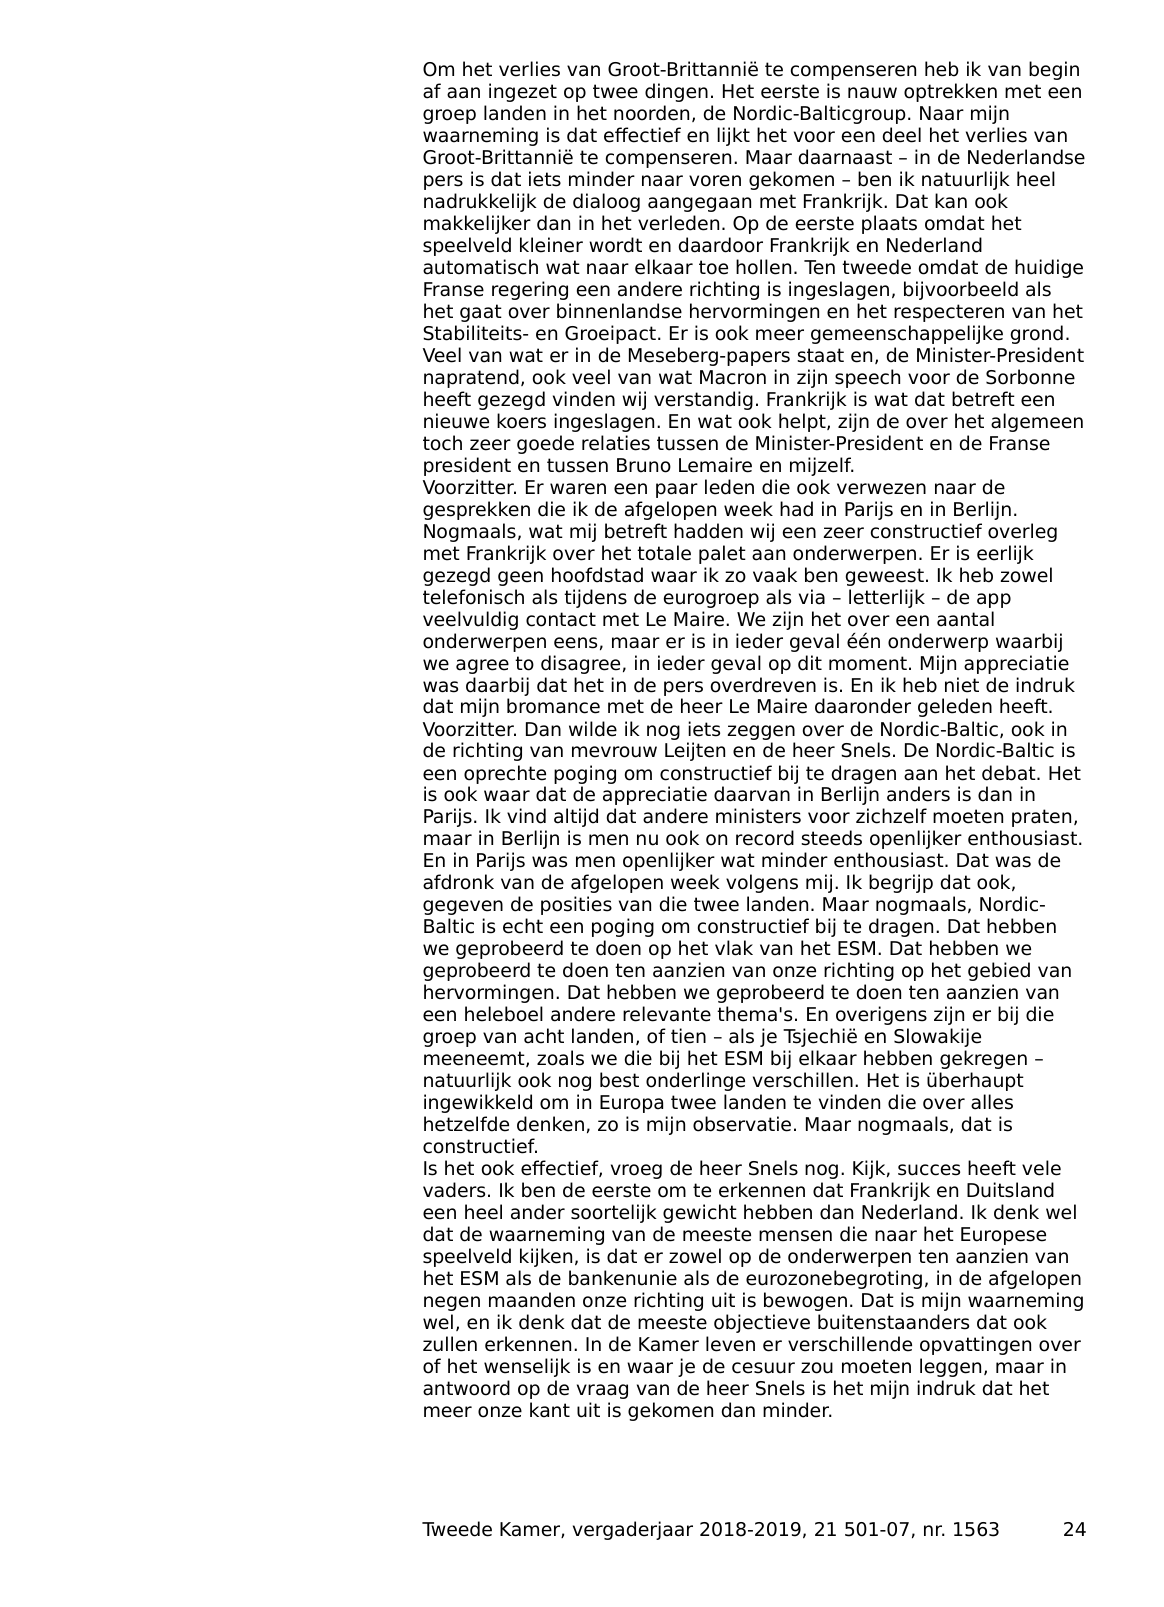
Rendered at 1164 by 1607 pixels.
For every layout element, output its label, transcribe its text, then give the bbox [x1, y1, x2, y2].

text Is het ook effectief, vroeg de heer Snels nog. Kijk, succes heeft vele vaders. Ik ben de eerste om te erkennen dat Frankrijk en Duitsland een heel ander soortelijk gewicht hebben dan Nederland. Ik denk wel dat de waarneming van de meeste mensen die naar het Europese speelveld kijken, is dat er zowel op de onderwerpen ten aanzien van het ESM als de bankenunie als de eurozonebegroting, in de afgelopen negen maanden onze richting uit is bewogen. Dat is mijn waarneming wel, en ik denk dat de meeste objectieve buitenstaanders dat ook zullen erkennen. In de Kamer leven er verschillende opvattingen over of het wenselijk is en waar je de cesuur zou moeten leggen, maar in antwoord op de vraag van de heer Snels is het mijn indruk dat het meer onze kant uit is gekomen dan minder. [422, 1158, 1087, 1422]
text Om het verlies van Groot-Brittannië te compenseren heb ik van begin af aan ingezet op twee dingen. Het eerste is nauw optrekken met een groep landen in het noorden, de Nordic-Balticgroup. Naar mijn waarneming is dat effectief en lijkt het voor een deel het verlies van Groot-Brittannië te compenseren. Maar daarnaast – in de Nederlandse pers is dat iets minder naar voren gekomen – ben ik natuurlijk heel nadrukkelijk de dialoog aangegaan met Frankrijk. Dat kan ook makkelijker dan in het verleden. Op de eerste plaats omdat het speelveld kleiner wordt en daardoor Frankrijk en Nederland automatisch wat naar elkaar toe hollen. Ten tweede omdat de huidige Franse regering een andere richting is ingeslagen, bijvoorbeeld als het gaat over binnenlandse hervormingen en het respecteren van het Stabiliteits- en Groeipact. Er is ook meer gemeenschappelijke grond. Veel van wat er in de Meseberg-papers staat en, de Minister-President napratend, ook veel van wat Macron in zijn speech voor de Sorbonne heeft gezegd vinden wij verstandig. Frankrijk is wat dat betreft een nieuwe koers ingeslagen. En wat ook helpt, zijn de over het algemeen toch zeer goede relaties tussen de Minister-President en de Franse president en tussen Bruno Lemaire en mijzelf. [422, 59, 1087, 477]
text Voorzitter. Er waren een paar leden die ook verwezen naar de gesprekken die ik de afgelopen week had in Parijs en in Berlijn. Nogmaals, wat mij betreft hadden wij een zeer constructief overleg met Frankrijk over het totale palet aan onderwerpen. Er is eerlijk gezegd geen hoofdstad waar ik zo vaak ben geweest. Ik heb zowel telefonisch als tijdens de eurogroep als via – letterlijk – de app veelvuldig contact met Le Maire. We zijn het over een aantal onderwerpen eens, maar er is in ieder geval één onderwerp waarbij we agree to disagree, in ieder geval op dit moment. Mijn appreciatie was daarbij dat het in de pers overdreven is. En ik heb niet de indruk dat mijn bromance met de heer Le Maire daaronder geleden heeft. [422, 477, 1087, 718]
text Voorzitter. Dan wilde ik nog iets zeggen over de Nordic-Baltic, ook in de richting van mevrouw Leijten en de heer Snels. De Nordic-Baltic is een oprechte poging om constructief bij te dragen aan het debat. Het is ook waar dat de appreciatie daarvan in Berlijn anders is dan in Parijs. Ik vind altijd dat andere ministers voor zichzelf moeten praten, maar in Berlijn is men nu ook on record steeds openlijker enthousiast. En in Parijs was men openlijker wat minder enthousiast. Dat was de afdronk van de afgelopen week volgens mij. Ik begrijp dat ook, gegeven de posities van die twee landen. Maar nogmaals, Nordic-Baltic is echt een poging om constructief bij te dragen. Dat hebben we geprobeerd te doen op het vlak van het ESM. Dat hebben we geprobeerd te doen ten aanzien van onze richting op het gebied van hervormingen. Dat hebben we geprobeerd te doen ten aanzien van een heleboel andere relevante thema's. En overigens zijn er bij die groep van acht landen, of tien – als je Tsjechië en Slowakije meeneemt, zoals we die bij het ESM bij elkaar hebben gekregen – natuurlijk ook nog best onderlinge verschillen. Het is überhaupt ingewikkeld om in Europa twee landen te vinden die over alles hetzelfde denken, zo is mijn observatie. Maar nogmaals, dat is constructief. [422, 718, 1087, 1158]
